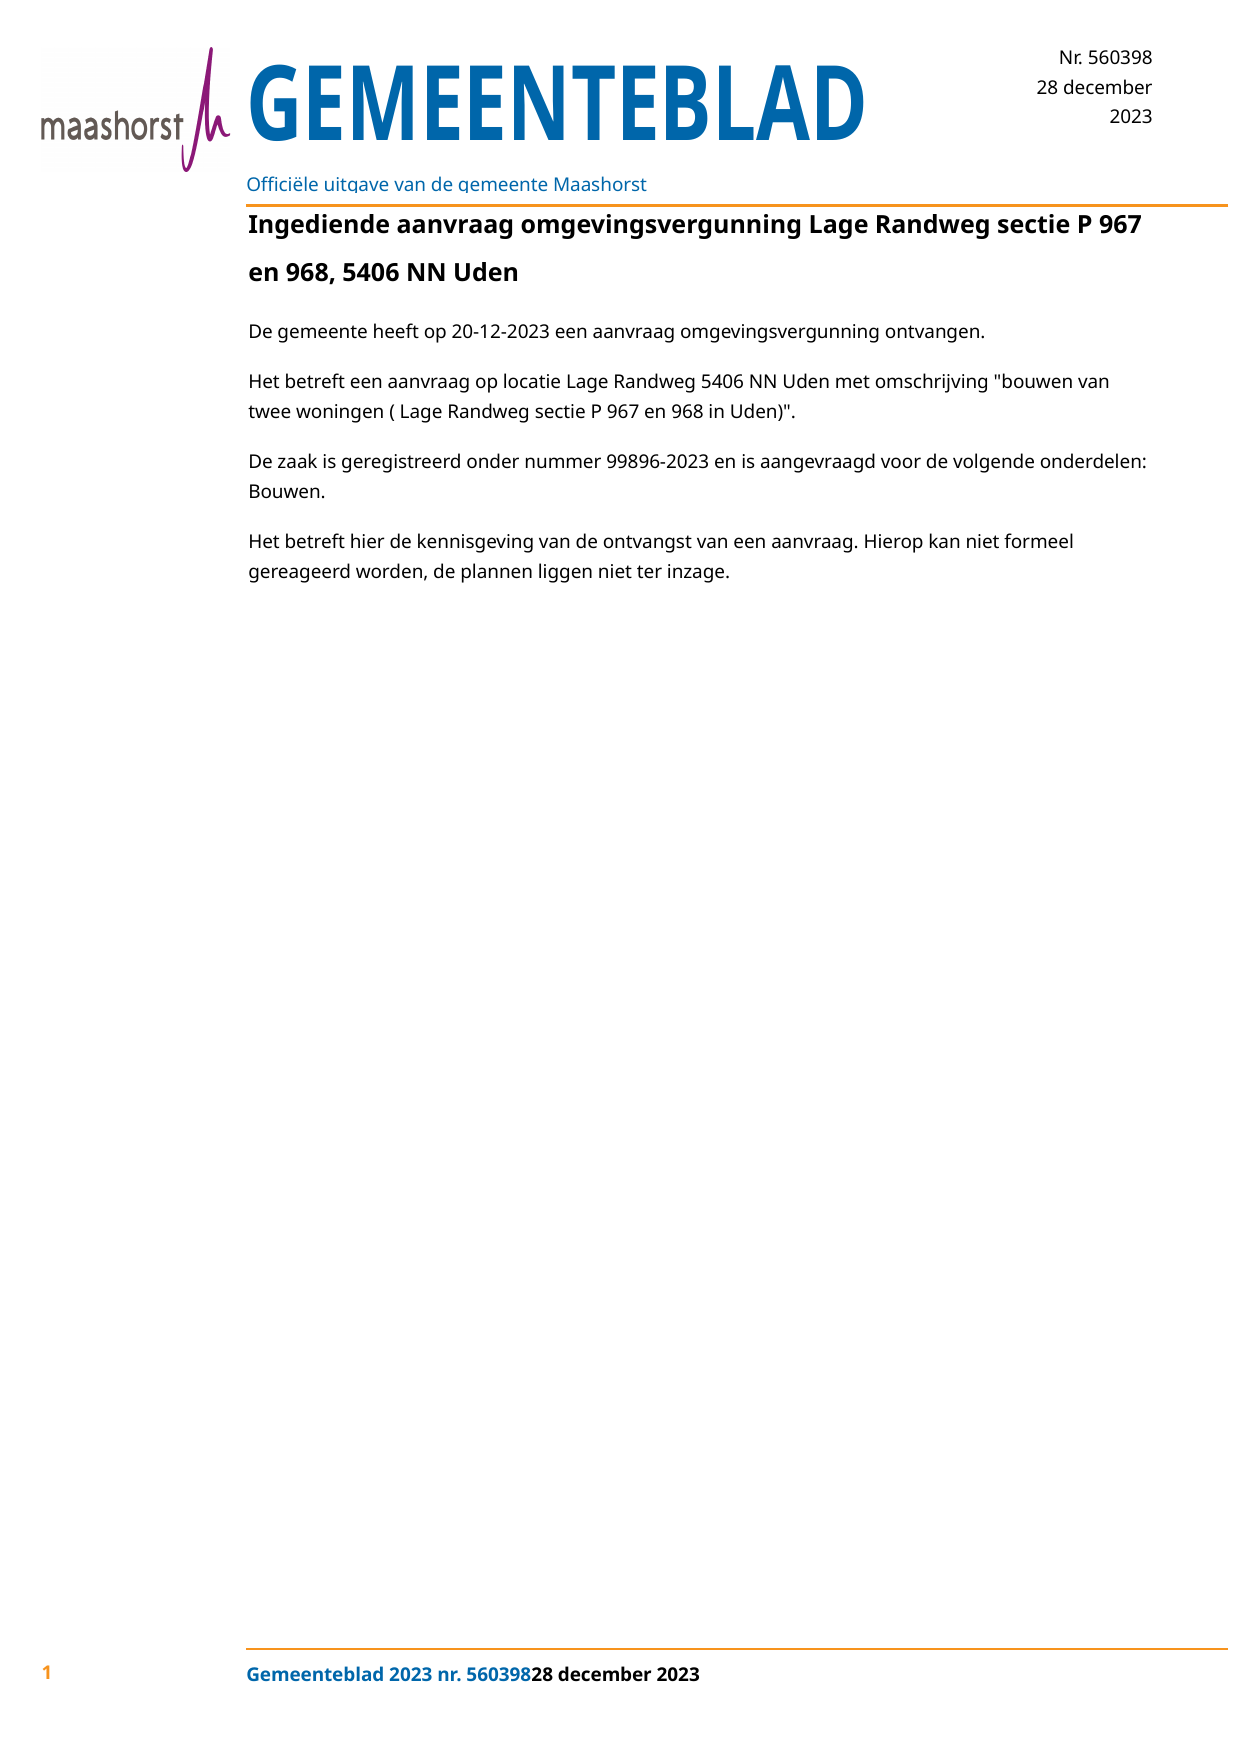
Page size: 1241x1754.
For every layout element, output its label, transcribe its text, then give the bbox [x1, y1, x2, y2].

text Het betreft een aanvraag op locatie Lage Randweg 5406 NN Uden met omschrijving "bouwen van twee woningen ( Lage Randweg sectie P 967 en 968 in Uden)". [248, 368, 1152, 424]
text De zaak is geregistreerd onder nummer 99896-2023 en is aangevraagd voor de volgende onderdelen: Bouwen. [248, 448, 1152, 504]
text De gemeente heeft op 20-12-2023 een aanvraag omgevingsvergunning ontvangen. [248, 318, 1152, 344]
text Ingediende aanvraag omgevingsvergunning Lage Randweg sectie P 967 en 968, 5406 NN Uden [248, 207, 1152, 288]
picture [41, 47, 231, 172]
text Het betreft hier de kennisgeving van de ontvangst van een aanvraag. Hierop kan niet formeel gereageerd worden, de plannen liggen niet ter inzage. [248, 528, 1152, 584]
